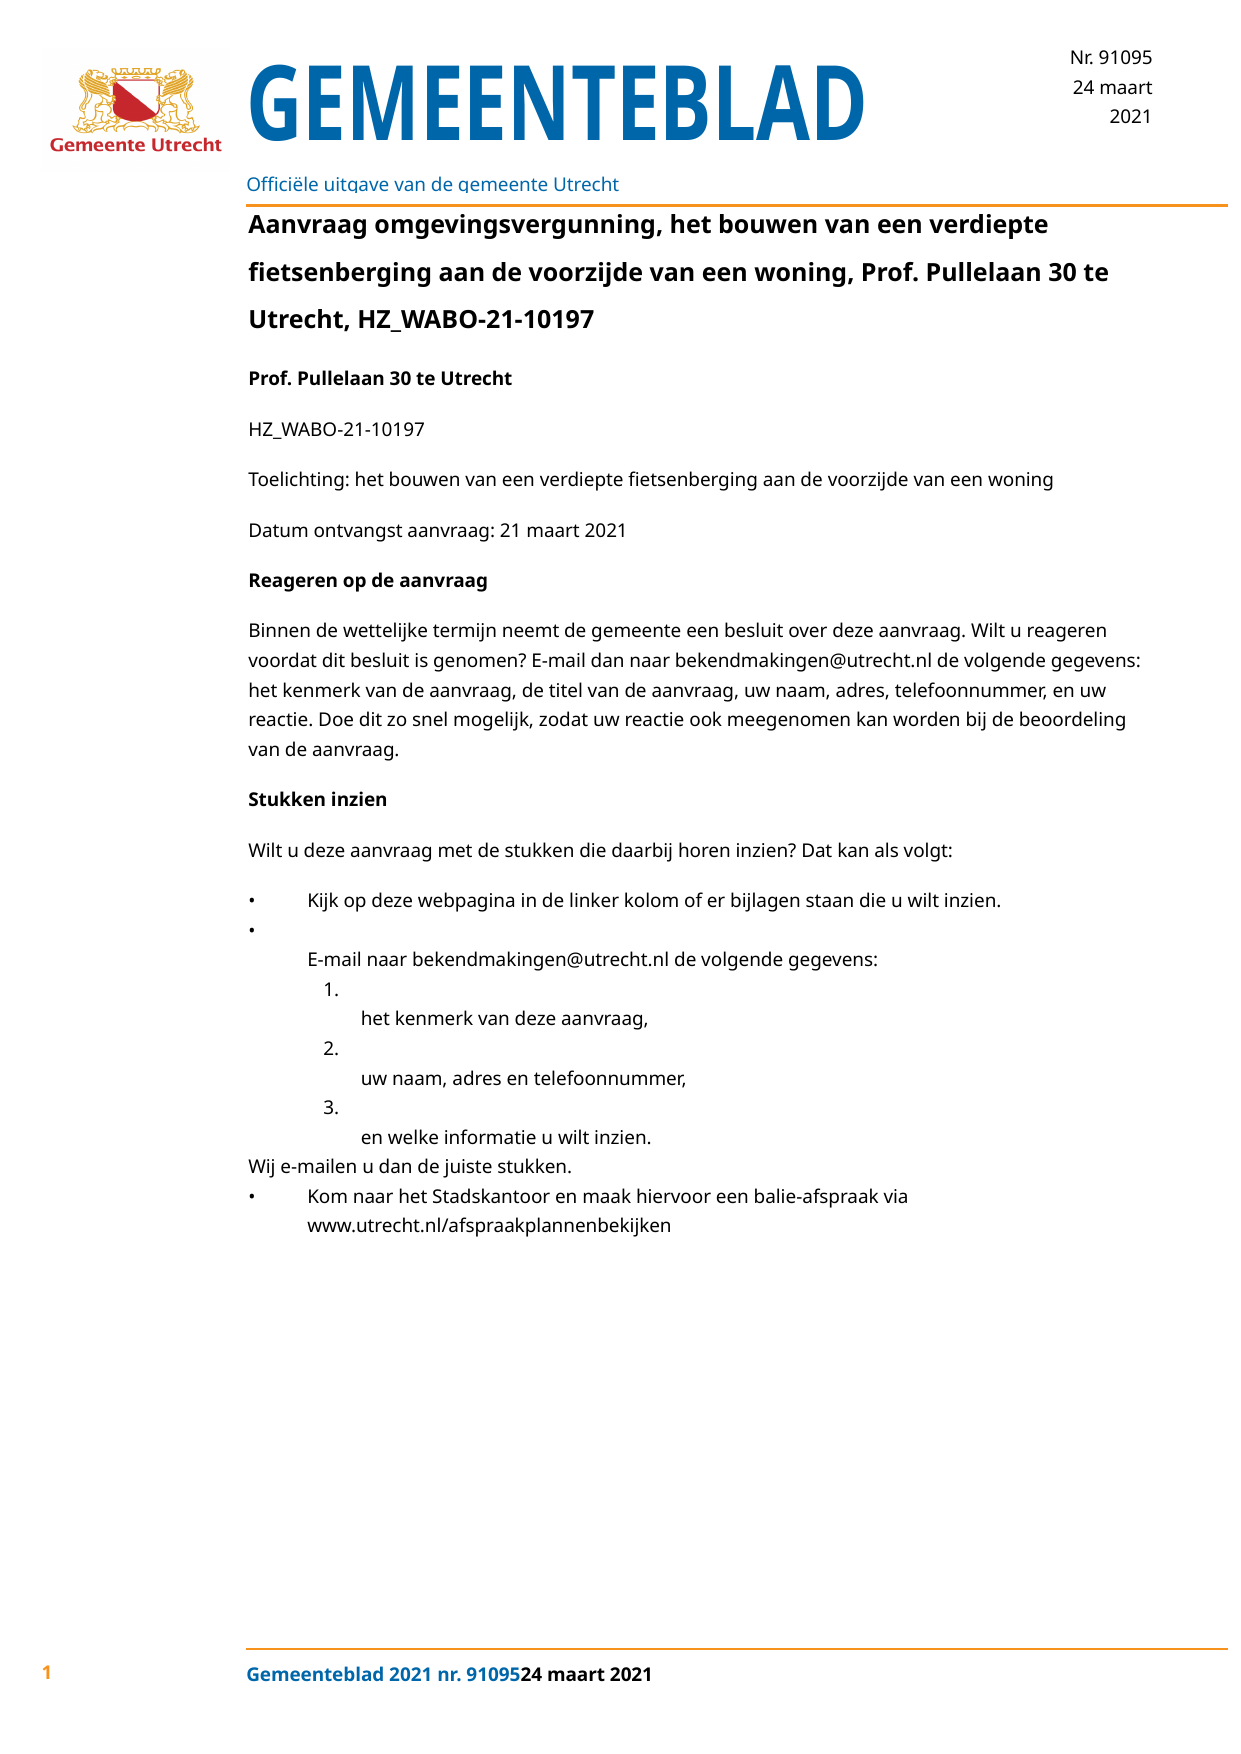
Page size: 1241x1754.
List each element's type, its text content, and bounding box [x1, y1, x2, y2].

list het kenmerk van deze aanvraag, [323, 1006, 1152, 1031]
list en welke informatie u wilt inzien. [323, 1124, 1152, 1149]
text Stukken inzien [248, 786, 1152, 812]
picture [41, 47, 231, 172]
list Kom naar het Stadskantoor en maak hiervoor een balie-afspraak via www.utrecht.nl/afspraakplannenbekijken [248, 1183, 1152, 1238]
text Binnen de wettelijke termijn neemt de gemeente een besluit over deze aanvraag. Wilt u reageren voordat dit besluit is genomen? E-mail dan naar bekendmakingen@utrecht.nl de volgende gegevens: het kenmerk van de aanvraag, de titel van de aanvraag, uw naam, adres, telefoonnummer, en uw reactie. Doe dit zo snel mogelijk, zodat uw reactie ook meegenomen kan worden bij de beoordeling van de aanvraag. [248, 618, 1152, 762]
text Toelichting: het bouwen van een verdiepte fietsenberging aan de voorzijde van een woning [248, 466, 1152, 492]
text Wij e-mailen u dan de juiste stukken. [248, 1153, 1152, 1179]
list E-mail naar bekendmakingen@utrecht.nl de volgende gegevens: [248, 946, 1152, 972]
text Wilt u deze aanvraag met de stukken die daarbij horen inzien? Dat kan als volgt: [248, 837, 1152, 862]
list uw naam, adres en telefoonnummer, [323, 1065, 1152, 1090]
list Kijk op deze webpagina in de linker kolom of er bijlagen staan die u wilt inzien. [248, 887, 1152, 913]
text Prof. Pullelaan 30 te Utrecht [248, 366, 1152, 391]
text Reageren op de aanvraag [248, 567, 1152, 593]
text Aanvraag omgevingsvergunning, het bouwen van een verdiepte fietsenberging aan de voorzijde van een woning, Prof. Pullelaan 30 te Utrecht, HZ_WABO-21-10197 [248, 207, 1152, 336]
text HZ_WABO-21-10197 [248, 416, 1152, 442]
text Datum ontvangst aanvraag: 21 maart 2021 [248, 517, 1152, 542]
